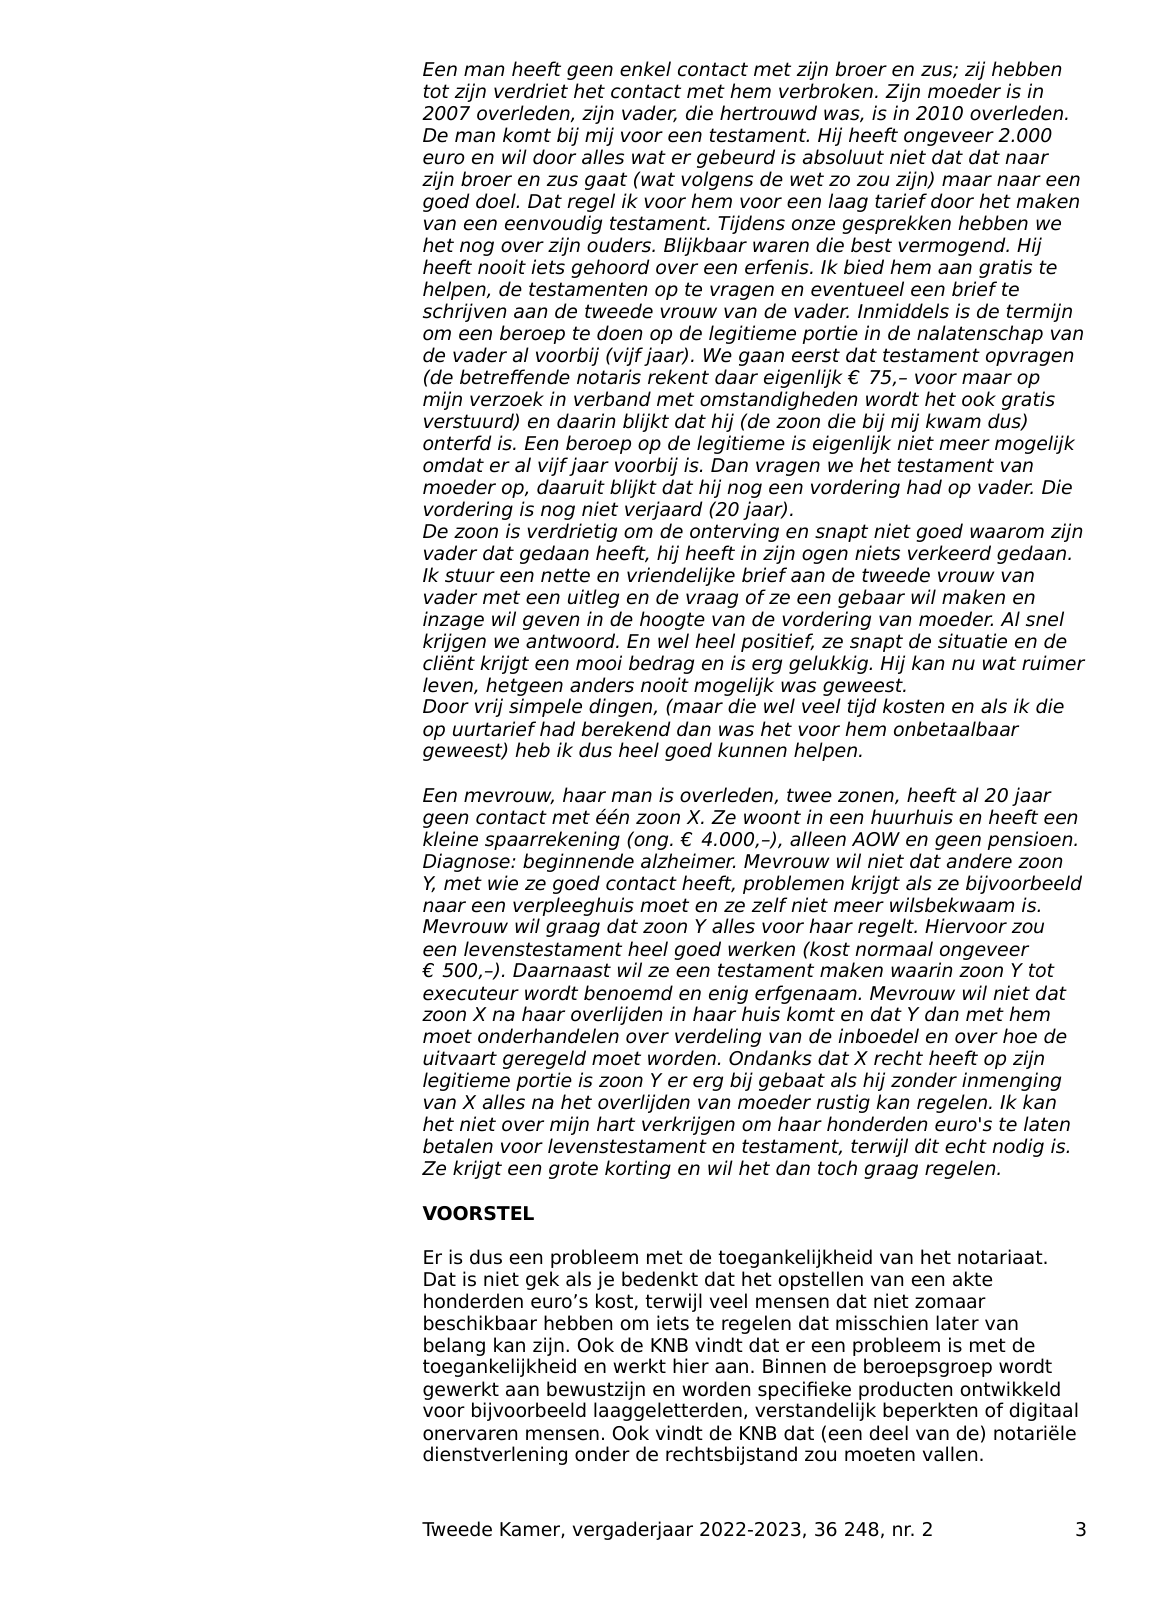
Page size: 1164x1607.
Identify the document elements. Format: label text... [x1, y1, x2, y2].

text Er is dus een probleem met de toegankelijkheid van het notariaat. Dat is niet gek als je bedenkt dat het opstellen van een akte honderden euro’s kost, terwijl veel mensen dat niet zomaar beschikbaar hebben om iets te regelen dat misschien later van belang kan zijn. Ook de KNB vindt dat er een probleem is met de toegankelijkheid en werkt hier aan. Binnen de beroepsgroep wordt gewerkt aan bewustzijn en worden specifieke producten ontwikkeld voor bijvoorbeeld laaggeletterden, verstandelijk beperkten of digitaal onervaren mensen. Ook vindt de KNB dat (een deel van de) notariële dienstverlening onder de rechtsbijstand zou moeten vallen. [422, 1247, 1087, 1466]
text De zoon is verdrietig om de onterving en snapt niet goed waarom zijn vader dat gedaan heeft, hij heeft in zijn ogen niets verkeerd gedaan. Ik stuur een nette en vriendelijke brief aan de tweede vrouw van vader met een uitleg en de vraag of ze een gebaar wil maken en inzage wil geven in de hoogte van de vordering van moeder. Al snel krijgen we antwoord. En wel heel positief, ze snapt de situatie en de cliënt krijgt een mooi bedrag en is erg gelukkig. Hij kan nu wat ruimer leven, hetgeen anders nooit mogelijk was geweest. [422, 521, 1087, 696]
text Door vrij simpele dingen, (maar die wel veel tijd kosten en als ik die op uurtarief had berekend dan was het voor hem onbetaalbaar geweest) heb ik dus heel goed kunnen helpen. [422, 696, 1087, 762]
subtitle VOORSTEL [422, 1202, 1087, 1224]
text Een man heeft geen enkel contact met zijn broer en zus; zij hebben tot zijn verdriet het contact met hem verbroken. Zijn moeder is in 2007 overleden, zijn vader, die hertrouwd was, is in 2010 overleden. De man komt bij mij voor een testament. Hij heeft ongeveer 2.000 euro en wil door alles wat er gebeurd is absoluut niet dat dat naar zijn broer en zus gaat (wat volgens de wet zo zou zijn) maar naar een goed doel. Dat regel ik voor hem voor een laag tarief door het maken van een eenvoudig testament. Tijdens onze gesprekken hebben we het nog over zijn ouders. Blijkbaar waren die best vermogend. Hij heeft nooit iets gehoord over een erfenis. Ik bied hem aan gratis te helpen, de testamenten op te vragen en eventueel een brief te schrijven aan de tweede vrouw van de vader. Inmiddels is de termijn om een beroep te doen op de legitieme portie in de nalatenschap van de vader al voorbij (vijf jaar). We gaan eerst dat testament opvragen (de betreffende notaris rekent daar eigenlijk € 75,– voor maar op mijn verzoek in verband met omstandigheden wordt het ook gratis verstuurd) en daarin blijkt dat hij (de zoon die bij mij kwam dus) onterfd is. Een beroep op de legitieme is eigenlijk niet meer mogelijk omdat er al vijf jaar voorbij is. Dan vragen we het testament van moeder op, daaruit blijkt dat hij nog een vordering had op vader. Die vordering is nog niet verjaard (20 jaar). [422, 59, 1087, 521]
text Een mevrouw, haar man is overleden, twee zonen, heeft al 20 jaar geen contact met één zoon X. Ze woont in een huurhuis en heeft een kleine spaarrekening (ong. € 4.000,–), alleen AOW en geen pensioen. Diagnose: beginnende alzheimer. Mevrouw wil niet dat andere zoon Y, met wie ze goed contact heeft, problemen krijgt als ze bijvoorbeeld naar een verpleeghuis moet en ze zelf niet meer wilsbekwaam is. Mevrouw wil graag dat zoon Y alles voor haar regelt. Hiervoor zou een levenstestament heel goed werken (kost normaal ongeveer € 500,–). Daarnaast wil ze een testament maken waarin zoon Y tot executeur wordt benoemd en enig erfgenaam. Mevrouw wil niet dat zoon X na haar overlijden in haar huis komt en dat Y dan met hem moet onderhandelen over verdeling van de inboedel en over hoe de uitvaart geregeld moet worden. Ondanks dat X recht heeft op zijn legitieme portie is zoon Y er erg bij gebaat als hij zonder inmenging van X alles na het overlijden van moeder rustig kan regelen. Ik kan het niet over mijn hart verkrijgen om haar honderden euro's te laten betalen voor levenstestament en testament, terwijl dit echt nodig is. Ze krijgt een grote korting en wil het dan toch graag regelen. [422, 784, 1087, 1180]
